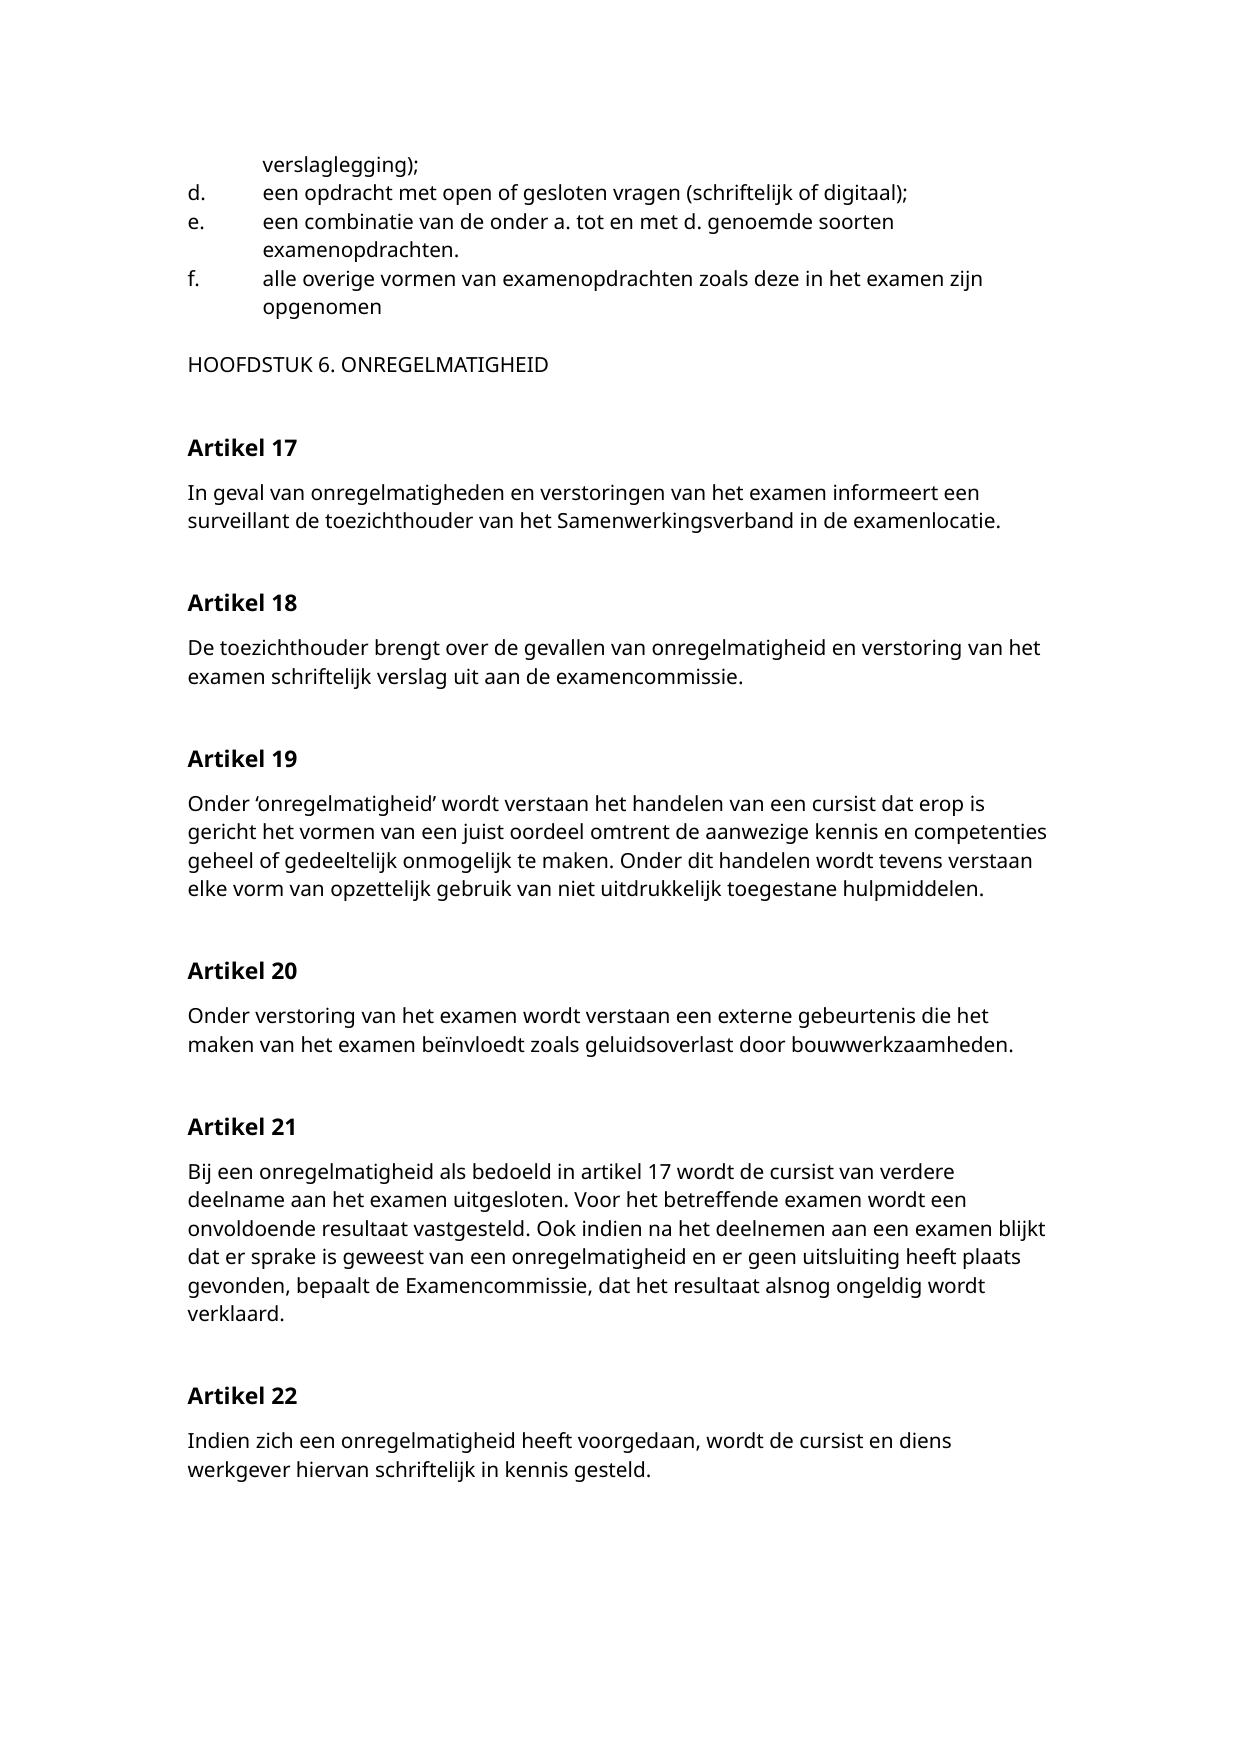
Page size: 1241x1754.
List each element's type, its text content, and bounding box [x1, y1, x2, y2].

subtitle HOOFDSTUK 6. ONREGELMATIGHEID [187, 351, 1053, 379]
list een opdracht met open of gesloten vragen (schriftelijk of digitaal); [187, 178, 1053, 207]
text In geval van onregelmatigheden en verstoringen van het examen informeert een surveillant de toezichthouder van het Samenwerkingsverband in de examenlocatie. [187, 478, 1053, 535]
list een combinatie van de onder a. tot en met d. genoemde soorten examenopdrachten. [187, 207, 1053, 264]
text Bij een onregelmatigheid als bedoeld in artikel 17 wordt de cursist van verdere deelname aan het examen uitgesloten. Voor het betreffende examen wordt een onvoldoende resultaat vastgesteld. Ook indien na het deelnemen aan een examen blijkt dat er sprake is geweest van een onregelmatigheid en er geen uitsluiting heeft plaats gevonden, bepaalt de Examencommissie, dat het resultaat alsnog ongeldig wordt verklaard. [187, 1157, 1053, 1328]
subtitle Artikel 18 [187, 587, 1053, 618]
text Onder verstoring van het examen wordt verstaan een externe gebeurtenis die het maken van het examen beïnvloedt zoals geluidsoverlast door bouwwerkzaamheden. [187, 1002, 1053, 1058]
text Indien zich een onregelmatigheid heeft voorgedaan, wordt de cursist en diens werkgever hiervan schriftelijk in kennis gesteld. [187, 1427, 1053, 1483]
subtitle Artikel 21 [187, 1111, 1053, 1142]
list verslaglegging); [187, 150, 1053, 178]
text Onder ‘onregelmatigheid’ wordt verstaan het handelen van een cursist dat erop is gericht het vormen van een juist oordeel omtrent de aanwezige kennis en competenties geheel of gedeeltelijk onmogelijk te maken. Onder dit handelen wordt tevens verstaan elke vorm van opzettelijk gebruik van niet uitdrukkelijk toegestane hulpmiddelen. [187, 789, 1053, 903]
text De toezichthouder brengt over de gevallen van onregelmatigheid en verstoring van het examen schriftelijk verslag uit aan de examencommissie. [187, 633, 1053, 690]
subtitle Artikel 22 [187, 1380, 1053, 1412]
subtitle Artikel 20 [187, 955, 1053, 987]
subtitle Artikel 17 [187, 432, 1053, 463]
subtitle Artikel 19 [187, 743, 1053, 774]
list alle overige vormen van examenopdrachten zoals deze in het examen zijn opgenomen [187, 264, 1053, 321]
